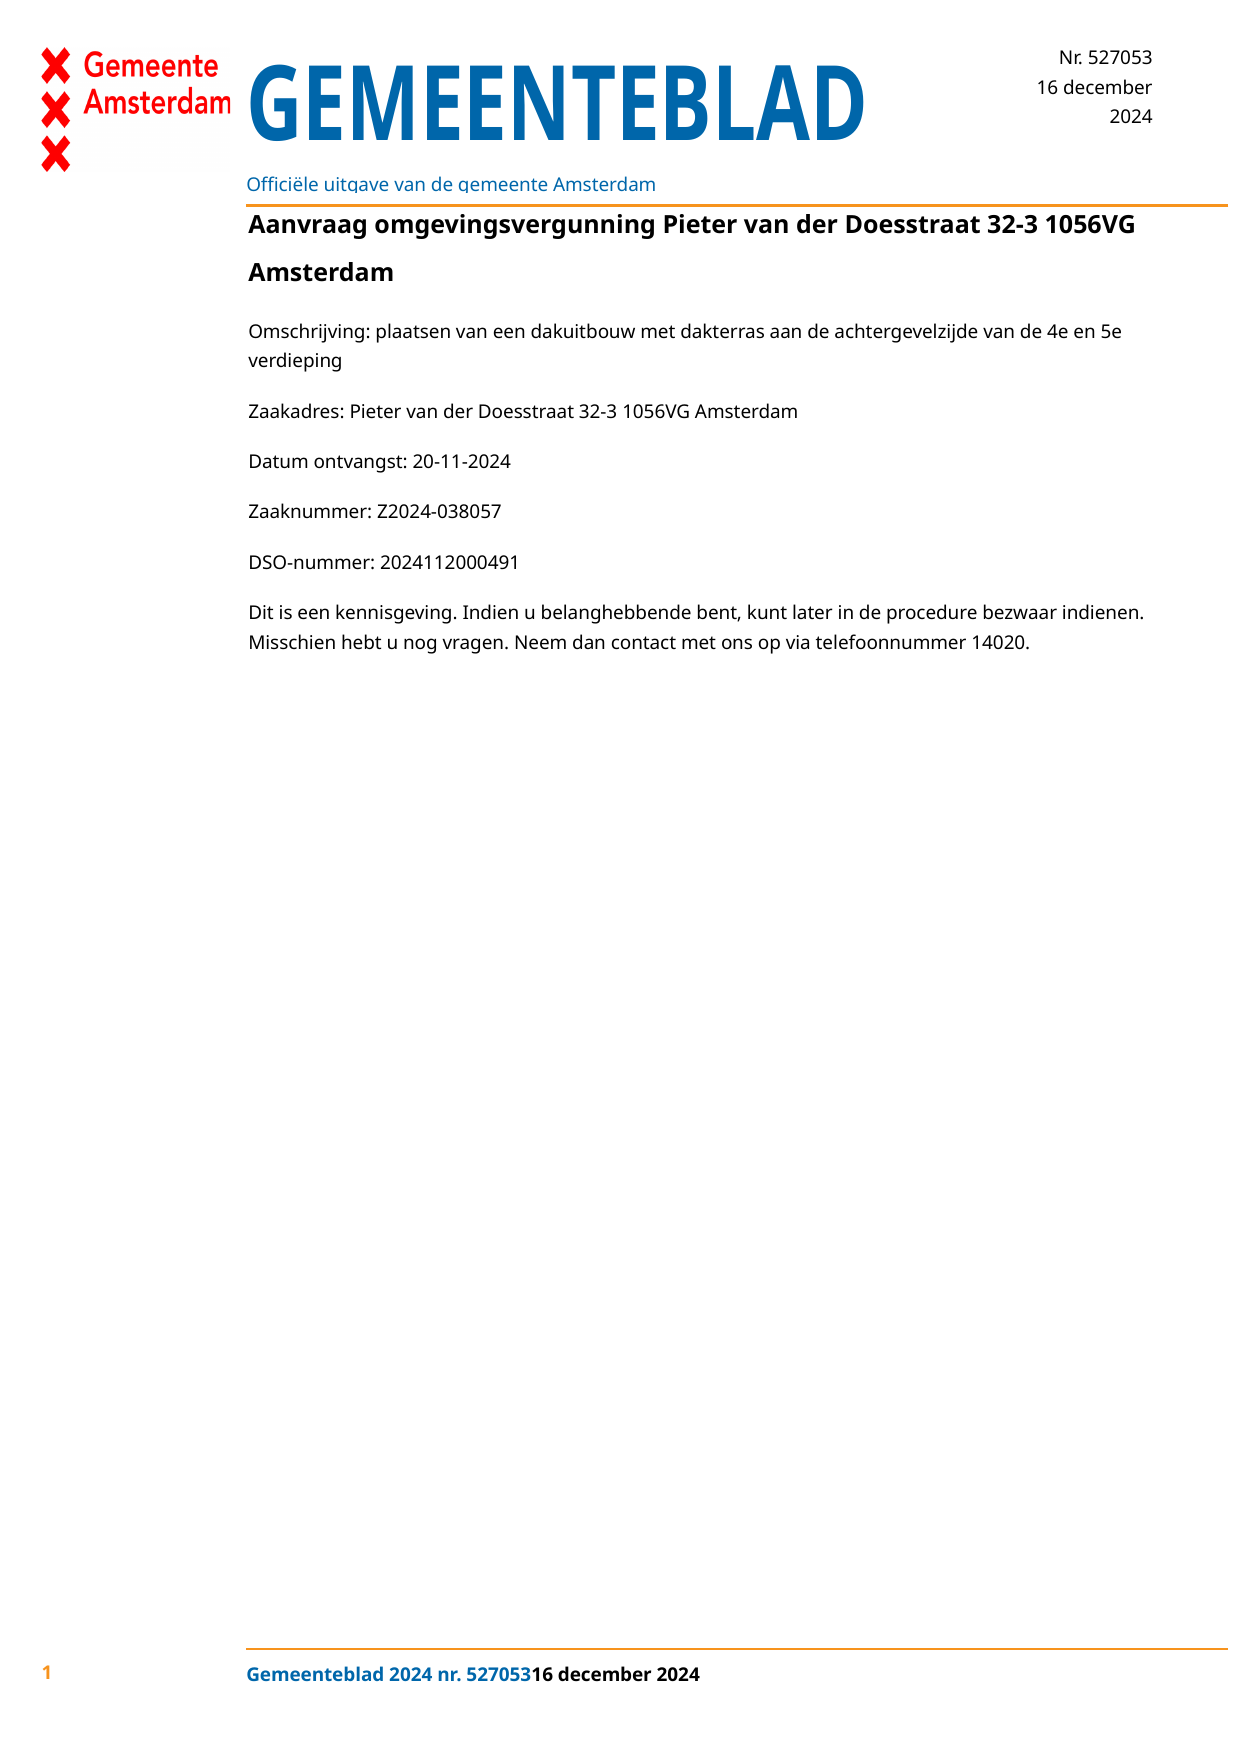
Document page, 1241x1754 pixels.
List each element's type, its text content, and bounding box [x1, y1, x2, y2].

text Dit is een kennisgeving. Indien u belanghebbende bent, kunt later in de procedure bezwaar indienen. Misschien hebt u nog vragen. Neem dan contact met ons op via telefoonnummer 14020. [248, 599, 1152, 655]
text Datum ontvangst: 20-11-2024 [248, 448, 1152, 474]
text Zaakadres: Pieter van der Doesstraat 32-3 1056VG Amsterdam [248, 398, 1152, 424]
picture [41, 47, 231, 172]
text Aanvraag omgevingsvergunning Pieter van der Doesstraat 32-3 1056VG Amsterdam [248, 207, 1152, 288]
text Zaaknummer: Z2024-038057 [248, 499, 1152, 524]
text Omschrijving: plaatsen van een dakuitbouw met dakterras aan de achtergevelzijde van de 4e en 5e verdieping [248, 318, 1152, 373]
text DSO-nummer: 2024112000491 [248, 549, 1152, 575]
